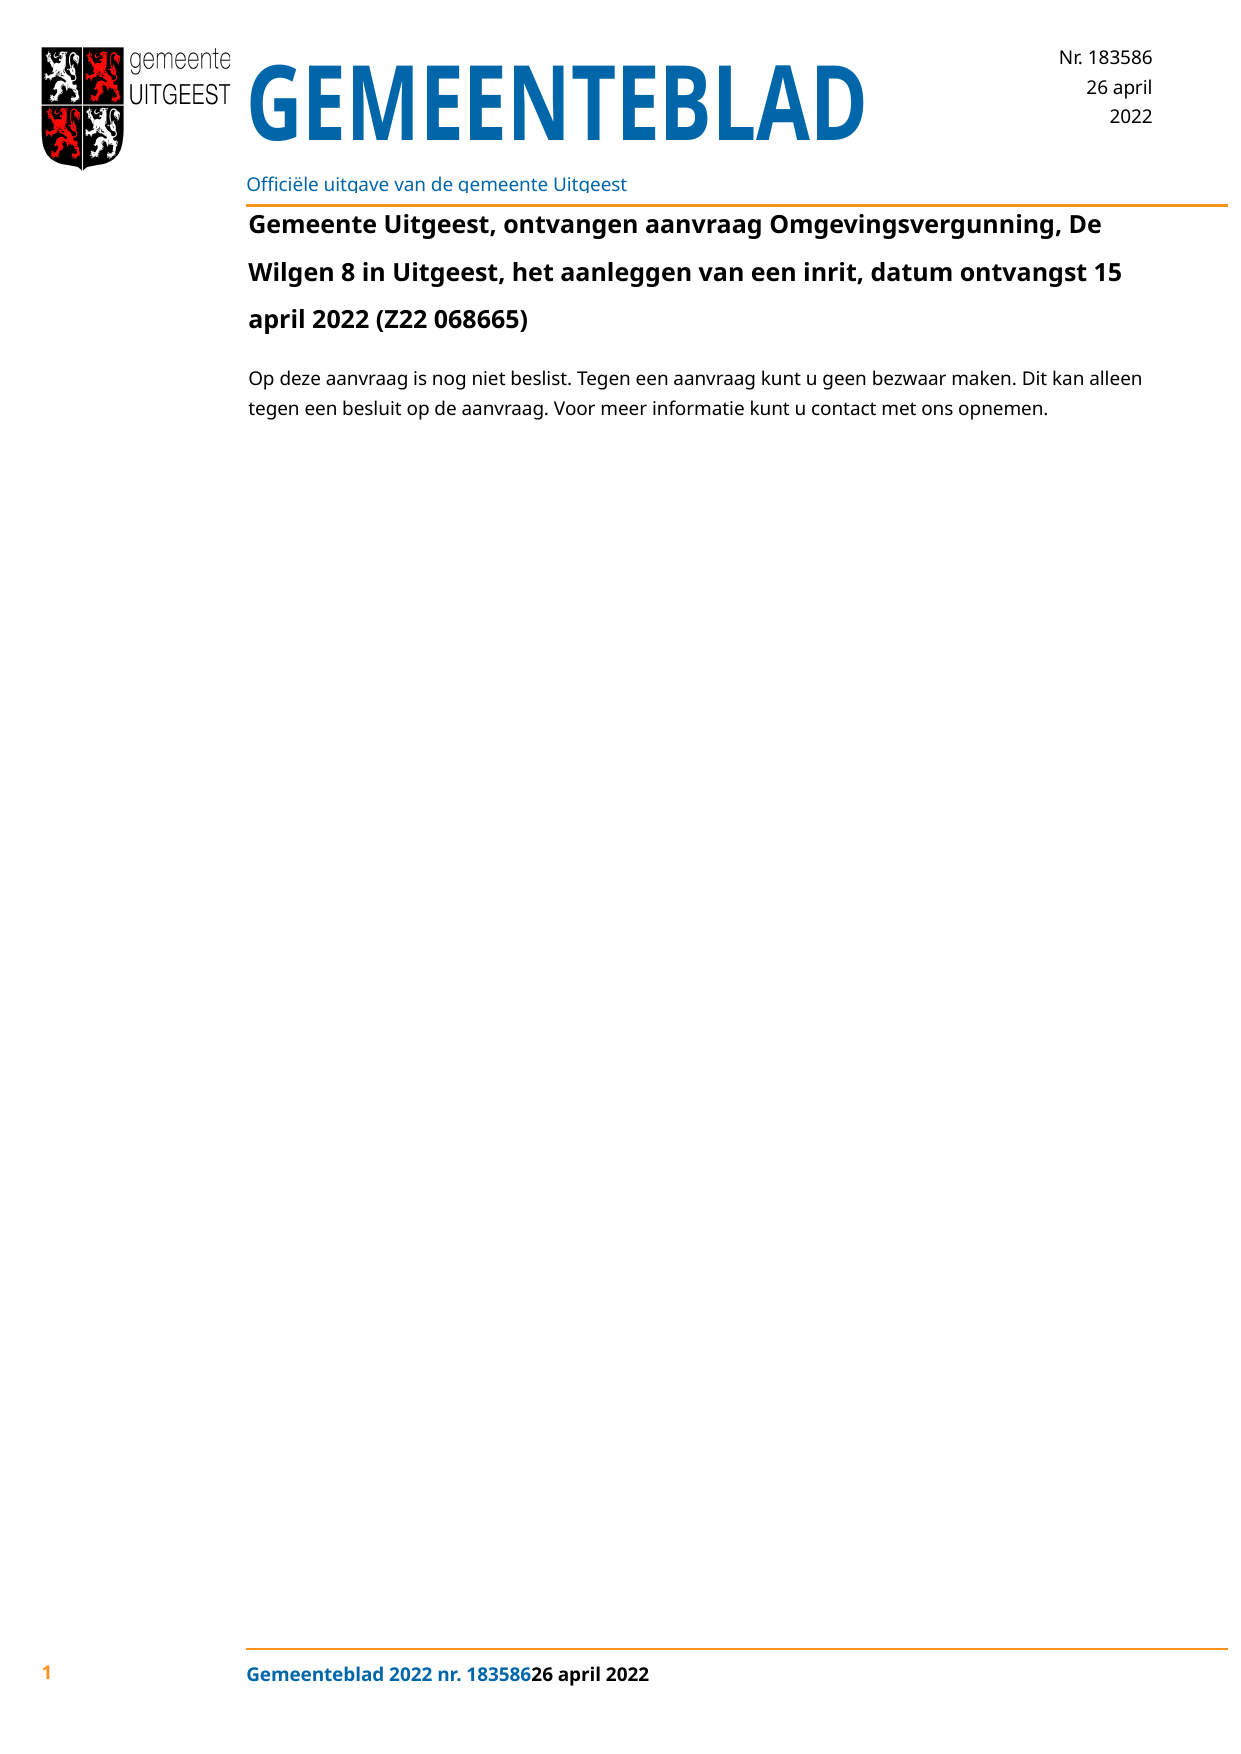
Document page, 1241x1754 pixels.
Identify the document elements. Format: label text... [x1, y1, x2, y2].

text Op deze aanvraag is nog niet beslist. Tegen een aanvraag kunt u geen bezwaar maken. Dit kan alleen tegen een besluit op de aanvraag. Voor meer informatie kunt u contact met ons opnemen. [248, 366, 1152, 421]
text Gemeente Uitgeest, ontvangen aanvraag Omgevingsvergunning, De Wilgen 8 in Uitgeest, het aanleggen van een inrit, datum ontvangst 15 april 2022 (Z22 068665) [248, 207, 1152, 336]
picture [41, 47, 231, 172]
